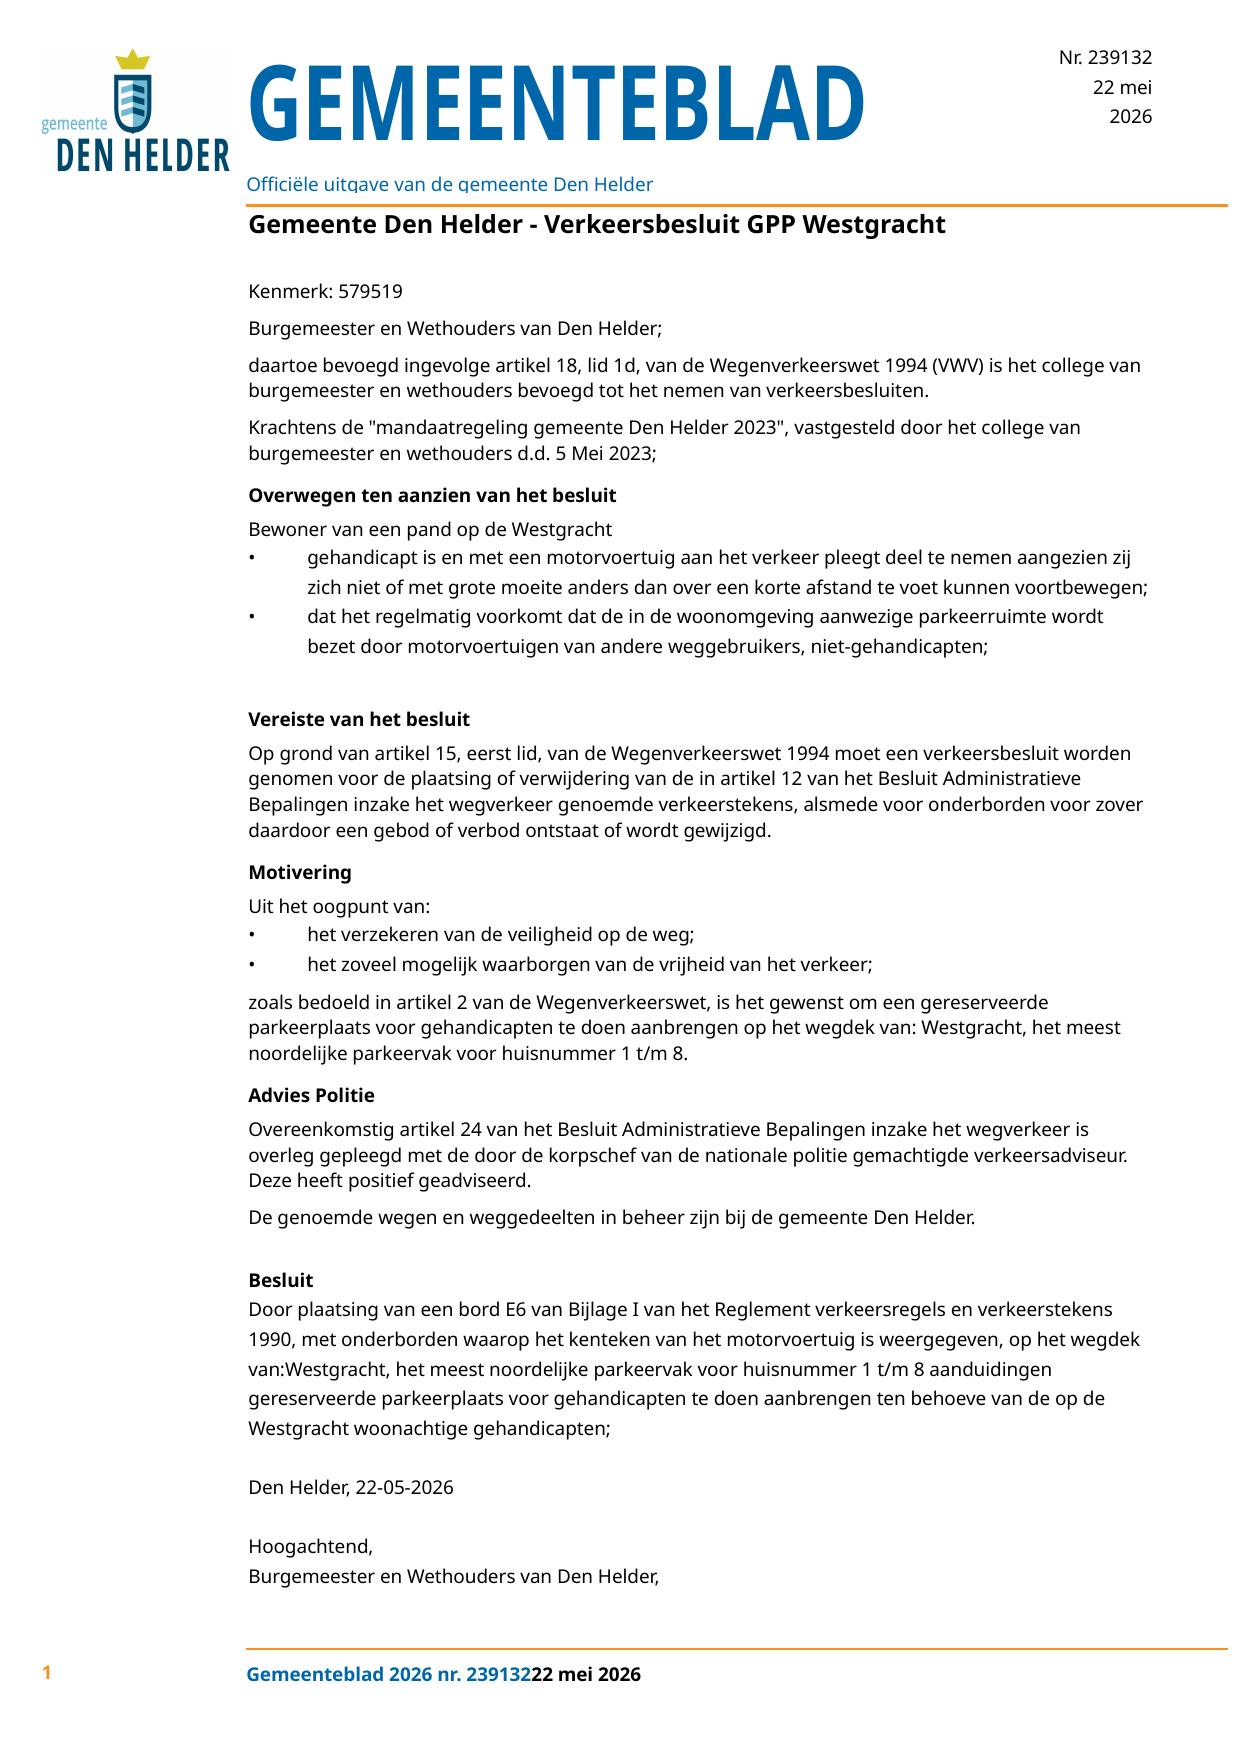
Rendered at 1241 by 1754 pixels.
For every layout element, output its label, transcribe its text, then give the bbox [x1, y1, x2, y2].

text Burgemeester en Wethouders van Den Helder; [248, 315, 1152, 341]
list dat het regelmatig voorkomt dat de in de woonomgeving aanwezige parkeerruimte wordt bezet door motorvoertuigen van andere weggebruikers, niet-gehandicapten; [248, 603, 1152, 659]
picture [220, 160, 224, 172]
picture [100, 154, 106, 172]
text Uit het oogpunt van: [248, 893, 1152, 919]
list het zoveel mogelijk waarborgen van de vrijheid van het verkeer; [248, 951, 1152, 977]
text Burgemeester en Wethouders van Den Helder, [248, 1563, 1152, 1589]
text Bewoner van een pand op de Westgracht [248, 516, 1152, 542]
picture [41, 47, 231, 172]
text Den Helder, 22-05-2026 [248, 1474, 1152, 1500]
text daartoe bevoegd ingevolge artikel 18, lid 1d, van de Wegenverkeerswet 1994 (VWV) is het college van burgemeester en wethouders bevoegd tot het nemen van verkeersbesluiten. [248, 352, 1152, 403]
text Besluit [248, 1267, 1152, 1293]
text Motivering [248, 859, 1152, 885]
text zoals bedoeld in artikel 2 van de Wegenverkeerswet, is het gewenst om een gereserveerde parkeerplaats voor gehandicapten te doen aanbrengen op het wegdek van: Westgracht, het meest noordelijke parkeervak voor huisnummer 1 t/m 8. [248, 989, 1152, 1066]
picture [182, 144, 187, 165]
list het verzekeren van de veiligheid op de weg; [248, 921, 1152, 947]
text Door plaatsing van een bord E6 van Bijlage I van het Reglement verkeersregels en verkeerstekens 1990, met onderborden waarop het kenteken van het motorvoertuig is weergegeven, op het wegdek van:Westgracht, het meest noordelijke parkeervak voor huisnummer 1 t/m 8 aanduidingen gereserveerde parkeerplaats voor gehandicapten te doen aanbrengen ten behoeve van de op de Westgracht woonachtige gehandicapten; [248, 1297, 1152, 1441]
text Advies Politie [248, 1082, 1152, 1108]
picture [63, 144, 68, 165]
list gehandicapt is en met een motorvoertuig aan het verkeer pleegt deel te nemen aangezien zij zich niet of met grote moeite anders dan over een korte afstand te voet kunnen voortbewegen; [248, 544, 1152, 600]
text Overeenkomstig artikel 24 van het Besluit Administratieve Bepalingen inzake het wegverkeer is overleg gepleegd met de door de korpschef van de nationale politie gemachtigde verkeersadviseur. Deze heeft positief geadviseerd. [248, 1116, 1152, 1193]
text Vereiste van het besluit [248, 706, 1152, 732]
text Gemeente Den Helder - Verkeersbesluit GPP Westgracht [248, 207, 1152, 241]
text Overwegen ten aanzien van het besluit [248, 482, 1152, 508]
text Kenmerk: 579519 [248, 279, 1152, 304]
text Hoogachtend, [248, 1533, 1152, 1559]
text Op grond van artikel 15, eerst lid, van de Wegenverkeerswet 1994 moet een verkeersbesluit worden genomen voor de plaatsing of verwijdering van de in artikel 12 van het Besluit Administratieve Bepalingen inzake het wegverkeer genoemde verkeerstekens, alsmede voor onderborden voor zover daardoor een gebod of verbod ontstaat of wordt gewijzigd. [248, 740, 1152, 843]
text Krachtens de "mandaatregeling gemeente Den Helder 2023", vastgesteld door het college van burgemeester en wethouders d.d. 5 Mei 2023; [248, 414, 1152, 466]
picture [130, 157, 135, 172]
text De genoemde wegen en weggedeelten in beheer zijn bij de gemeente Den Helder. [248, 1204, 1152, 1230]
